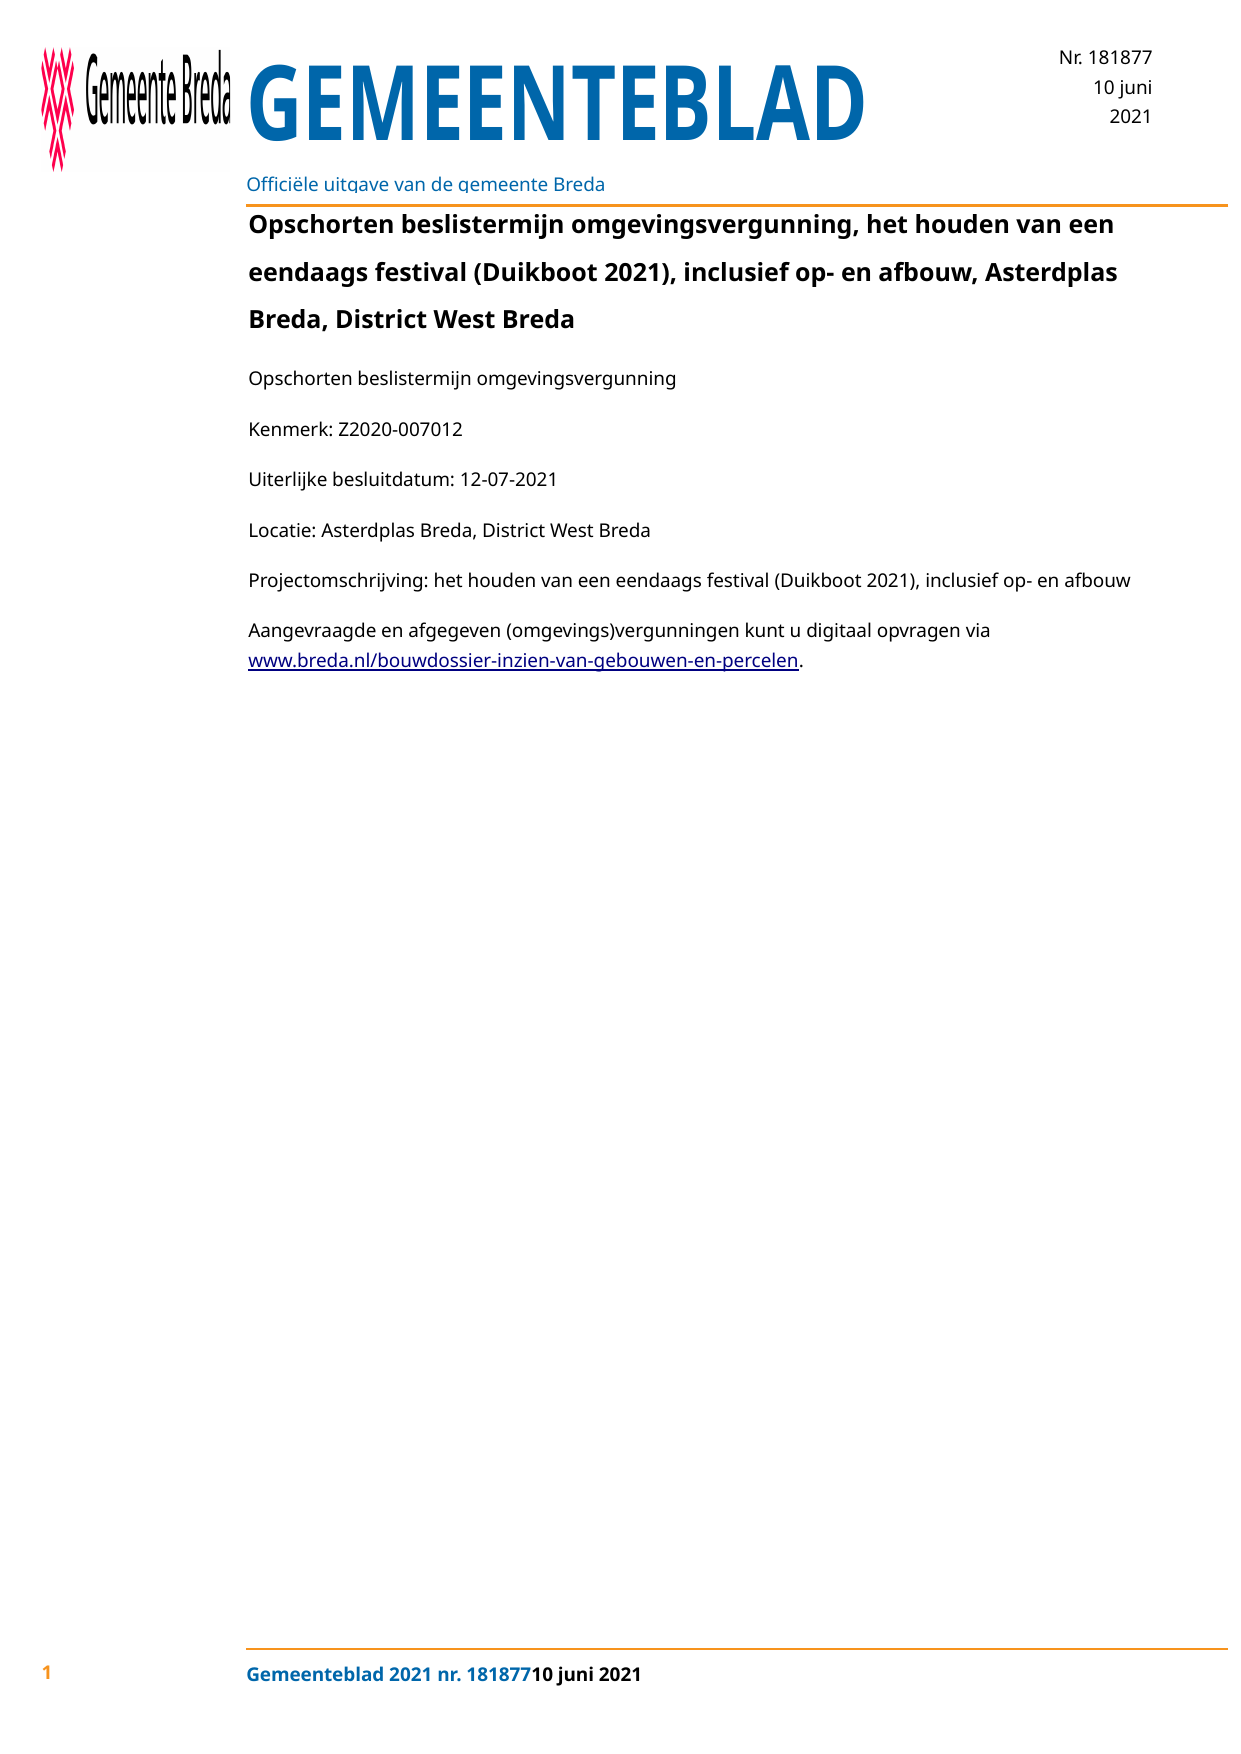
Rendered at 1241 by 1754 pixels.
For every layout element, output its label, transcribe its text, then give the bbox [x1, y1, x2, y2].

text Aangevraagde en afgegeven (omgevings)vergunningen kunt u digitaal opvragen via www.breda.nl/bouwdossier-inzien-van-gebouwen-en-percelen. [248, 618, 1152, 673]
text Opschorten beslistermijn omgevingsvergunning [248, 366, 1152, 391]
text Kenmerk: Z2020-007012 [248, 416, 1152, 442]
text Locatie: Asterdplas Breda, District West Breda [248, 517, 1152, 542]
text Opschorten beslistermijn omgevingsvergunning, het houden van een eendaags festival (Duikboot 2021), inclusief op- en afbouw, Asterdplas Breda, District West Breda [248, 207, 1152, 336]
text Uiterlijke besluitdatum: 12-07-2021 [248, 466, 1152, 492]
text Projectomschrijving: het houden van een eendaags festival (Duikboot 2021), inclusief op- en afbouw [248, 567, 1152, 593]
picture [41, 47, 231, 172]
